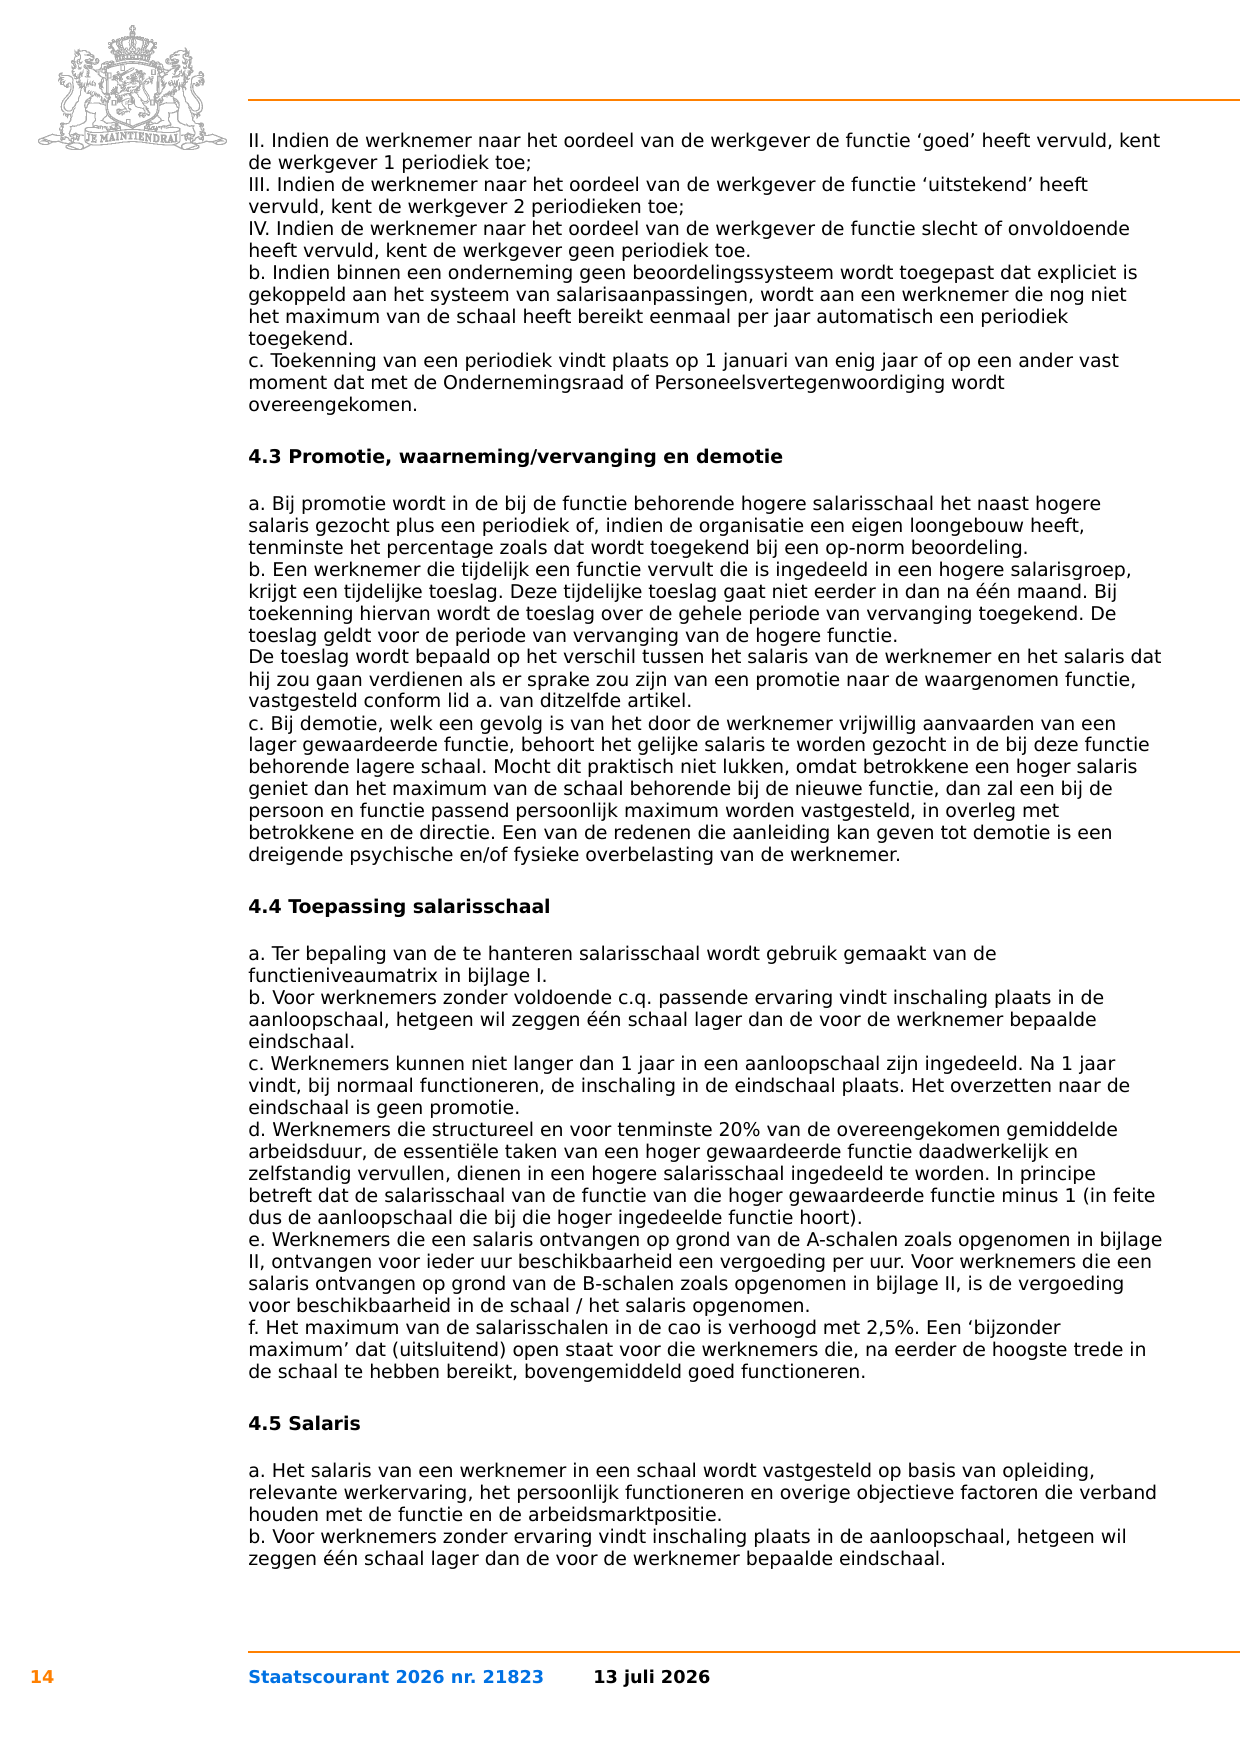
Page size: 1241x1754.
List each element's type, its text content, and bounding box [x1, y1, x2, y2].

subtitle 4.3 Promotie, waarneming/vervanging en demotie [248, 446, 1163, 468]
text De toeslag wordt bepaald op het verschil tussen het salaris van de werknemer en het salaris dat hij zou gaan verdienen als er sprake zou zijn van een promotie naar de waargenomen functie, vastgesteld conform lid a. van ditzelfde artikel. [248, 646, 1163, 712]
text c. Bij demotie, welk een gevolg is van het door de werknemer vrijwillig aanvaarden van een lager gewaardeerde functie, behoort het gelijke salaris te worden gezocht in de bij deze functie behorende lagere schaal. Mocht dit praktisch niet lukken, omdat betrokkene een hoger salaris geniet dan het maximum van de schaal behorende bij de nieuwe functie, dan zal een bij de persoon en functie passend persoonlijk maximum worden vastgesteld, in overleg met betrokkene en de directie. Een van de redenen die aanleiding kan geven tot demotie is een dreigende psychische en/of fysieke overbelasting van de werknemer. [248, 712, 1163, 866]
subtitle 4.5 Salaris [248, 1413, 1163, 1435]
text a. Bij promotie wordt in de bij de functie behorende hogere salarisschaal het naast hogere salaris gezocht plus een periodiek of, indien de organisatie een eigen loongebouw heeft, tenminste het percentage zoals dat wordt toegekend bij een op-norm beoordeling. [248, 493, 1163, 558]
subtitle 4.4 Toepassing salarisschaal [248, 896, 1163, 918]
text e. Werknemers die een salaris ontvangen op grond van de A-schalen zoals opgenomen in bijlage II, ontvangen voor ieder uur beschikbaarheid een vergoeding per uur. Voor werknemers die een salaris ontvangen op grond van de B-schalen zoals opgenomen in bijlage II, is de vergoeding voor beschikbaarheid in de schaal / het salaris opgenomen. [248, 1229, 1163, 1317]
text III. Indien de werknemer naar het oordeel van de werkgever de functie ‘uitstekend’ heeft vervuld, kent de werkgever 2 periodieken toe; [248, 174, 1163, 218]
picture [38, 25, 227, 150]
text b. Een werknemer die tijdelijk een functie vervult die is ingedeeld in een hogere salarisgroep, krijgt een tijdelijke toeslag. Deze tijdelijke toeslag gaat niet eerder in dan na één maand. Bij toekenning hiervan wordt de toeslag over de gehele periode van vervanging toegekend. De toeslag geldt voor de periode van vervanging van de hogere functie. [248, 558, 1163, 646]
text d. Werknemers die structureel en voor tenminste 20% van de overeengekomen gemiddelde arbeidsduur, de essentiële taken van een hoger gewaardeerde functie daadwerkelijk en zelfstandig vervullen, dienen in een hogere salarisschaal ingedeeld te worden. In principe betreft dat de salarisschaal van de functie van die hoger gewaardeerde functie minus 1 (in feite dus de aanloopschaal die bij die hoger ingedeelde functie hoort). [248, 1119, 1163, 1229]
text f. Het maximum van de salarisschalen in de cao is verhoogd met 2,5%. Een ‘bijzonder maximum’ dat (uitsluitend) open staat voor die werknemers die, na eerder de hoogste trede in de schaal te hebben bereikt, bovengemiddeld goed functioneren. [248, 1317, 1163, 1383]
text a. Ter bepaling van de te hanteren salarisschaal wordt gebruik gemaakt van de functieniveaumatrix in bijlage I. [248, 943, 1163, 987]
text b. Voor werknemers zonder voldoende c.q. passende ervaring vindt inschaling plaats in de aanloopschaal, hetgeen wil zeggen één schaal lager dan de voor de werknemer bepaalde eindschaal. [248, 987, 1163, 1053]
text b. Indien binnen een onderneming geen beoordelingssysteem wordt toegepast dat expliciet is gekoppeld aan het systeem van salarisaanpassingen, wordt aan een werknemer die nog niet het maximum van de schaal heeft bereikt eenmaal per jaar automatisch een periodiek toegekend. [248, 262, 1163, 350]
text c. Werknemers kunnen niet langer dan 1 jaar in een aanloopschaal zijn ingedeeld. Na 1 jaar vindt, bij normaal functioneren, de inschaling in de eindschaal plaats. Het overzetten naar de eindschaal is geen promotie. [248, 1053, 1163, 1119]
text b. Voor werknemers zonder ervaring vindt inschaling plaats in de aanloopschaal, hetgeen wil zeggen één schaal lager dan de voor de werknemer bepaalde eindschaal. [248, 1526, 1163, 1570]
text a. Het salaris van een werknemer in een schaal wordt vastgesteld op basis van opleiding, relevante werkervaring, het persoonlijk functioneren en overige objectieve factoren die verband houden met de functie en de arbeidsmarktpositie. [248, 1460, 1163, 1526]
text II. Indien de werknemer naar het oordeel van de werkgever de functie ‘goed’ heeft vervuld, kent de werkgever 1 periodiek toe; [248, 130, 1163, 174]
text c. Toekenning van een periodiek vindt plaats op 1 januari van enig jaar of op een ander vast moment dat met de Ondernemingsraad of Personeelsvertegenwoordiging wordt overeengekomen. [248, 350, 1163, 416]
text IV. Indien de werknemer naar het oordeel van de werkgever de functie slecht of onvoldoende heeft vervuld, kent de werkgever geen periodiek toe. [248, 218, 1163, 262]
